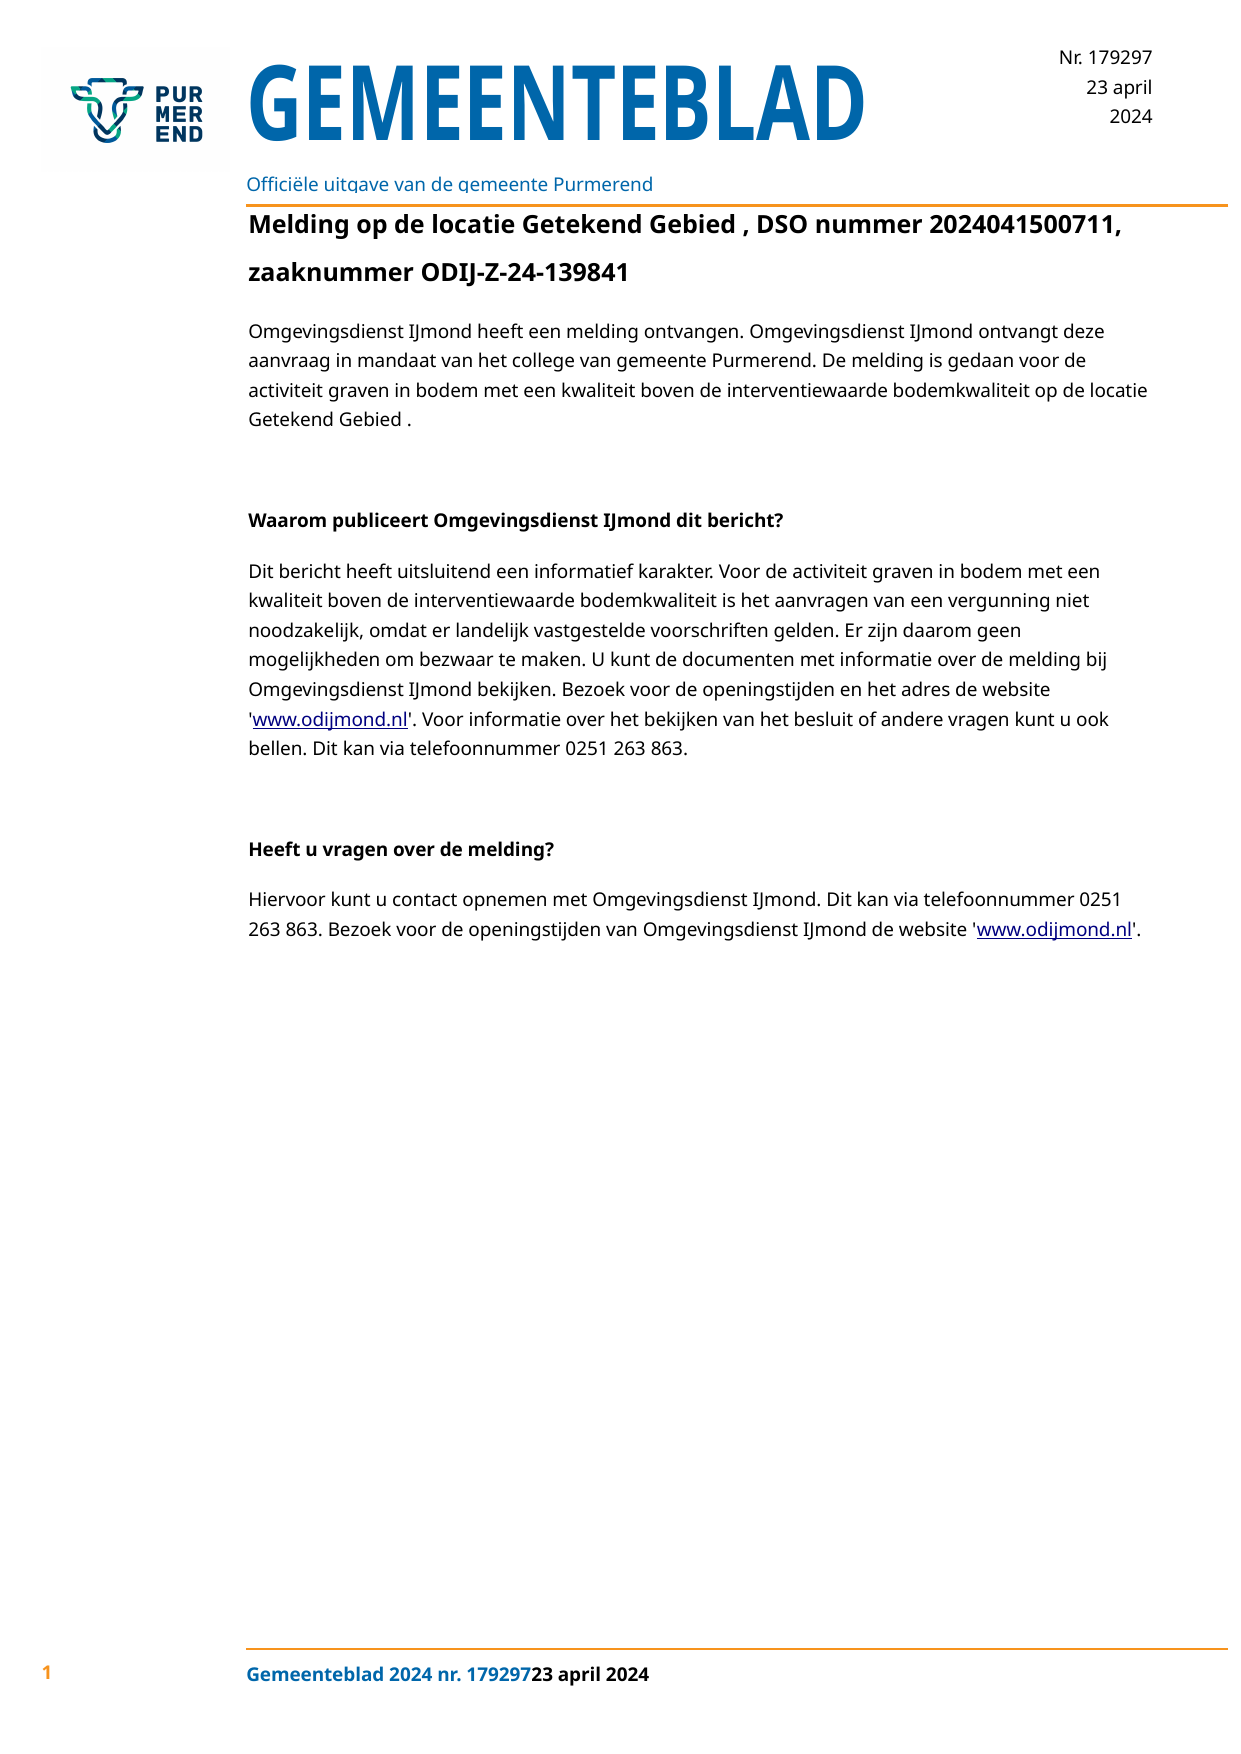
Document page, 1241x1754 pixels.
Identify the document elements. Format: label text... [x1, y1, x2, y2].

text Omgevingsdienst IJmond heeft een melding ontvangen. Omgevingsdienst IJmond ontvangt deze aanvraag in mandaat van het college van gemeente Purmerend. De melding is gedaan voor de activiteit graven in bodem met een kwaliteit boven de interventiewaarde bodemkwaliteit op de locatie Getekend Gebied . [248, 318, 1152, 432]
text Melding op de locatie Getekend Gebied , DSO nummer 2024041500711, zaaknummer ODIJ-Z-24-139841 [248, 207, 1152, 288]
text Heeft u vragen over de melding? [248, 836, 1152, 862]
text Dit bericht heeft uitsluitend een informatief karakter. Voor de activiteit graven in bodem met een kwaliteit boven de interventiewaarde bodemkwaliteit is het aanvragen van een vergunning niet noodzakelijk, omdat er landelijk vastgestelde voorschriften gelden. Er zijn daarom geen mogelijkheden om bezwaar te maken. U kunt de documenten met informatie over de melding bij Omgevingsdienst IJmond bekijken. Bezoek voor de openingstijden en het adres de website 'www.odijmond.nl'. Voor informatie over het bekijken van het besluit of andere vragen kunt u ook bellen. Dit kan via telefoonnummer 0251 263 863. [248, 558, 1152, 761]
text Waarom publiceert Omgevingsdienst IJmond dit bericht? [248, 507, 1152, 533]
text Hiervoor kunt u contact opnemen met Omgevingsdienst IJmond. Dit kan via telefoonnummer 0251 263 863. Bezoek voor de openingstijden van Omgevingsdienst IJmond de website 'www.odijmond.nl'. [248, 887, 1152, 942]
picture [41, 47, 231, 172]
